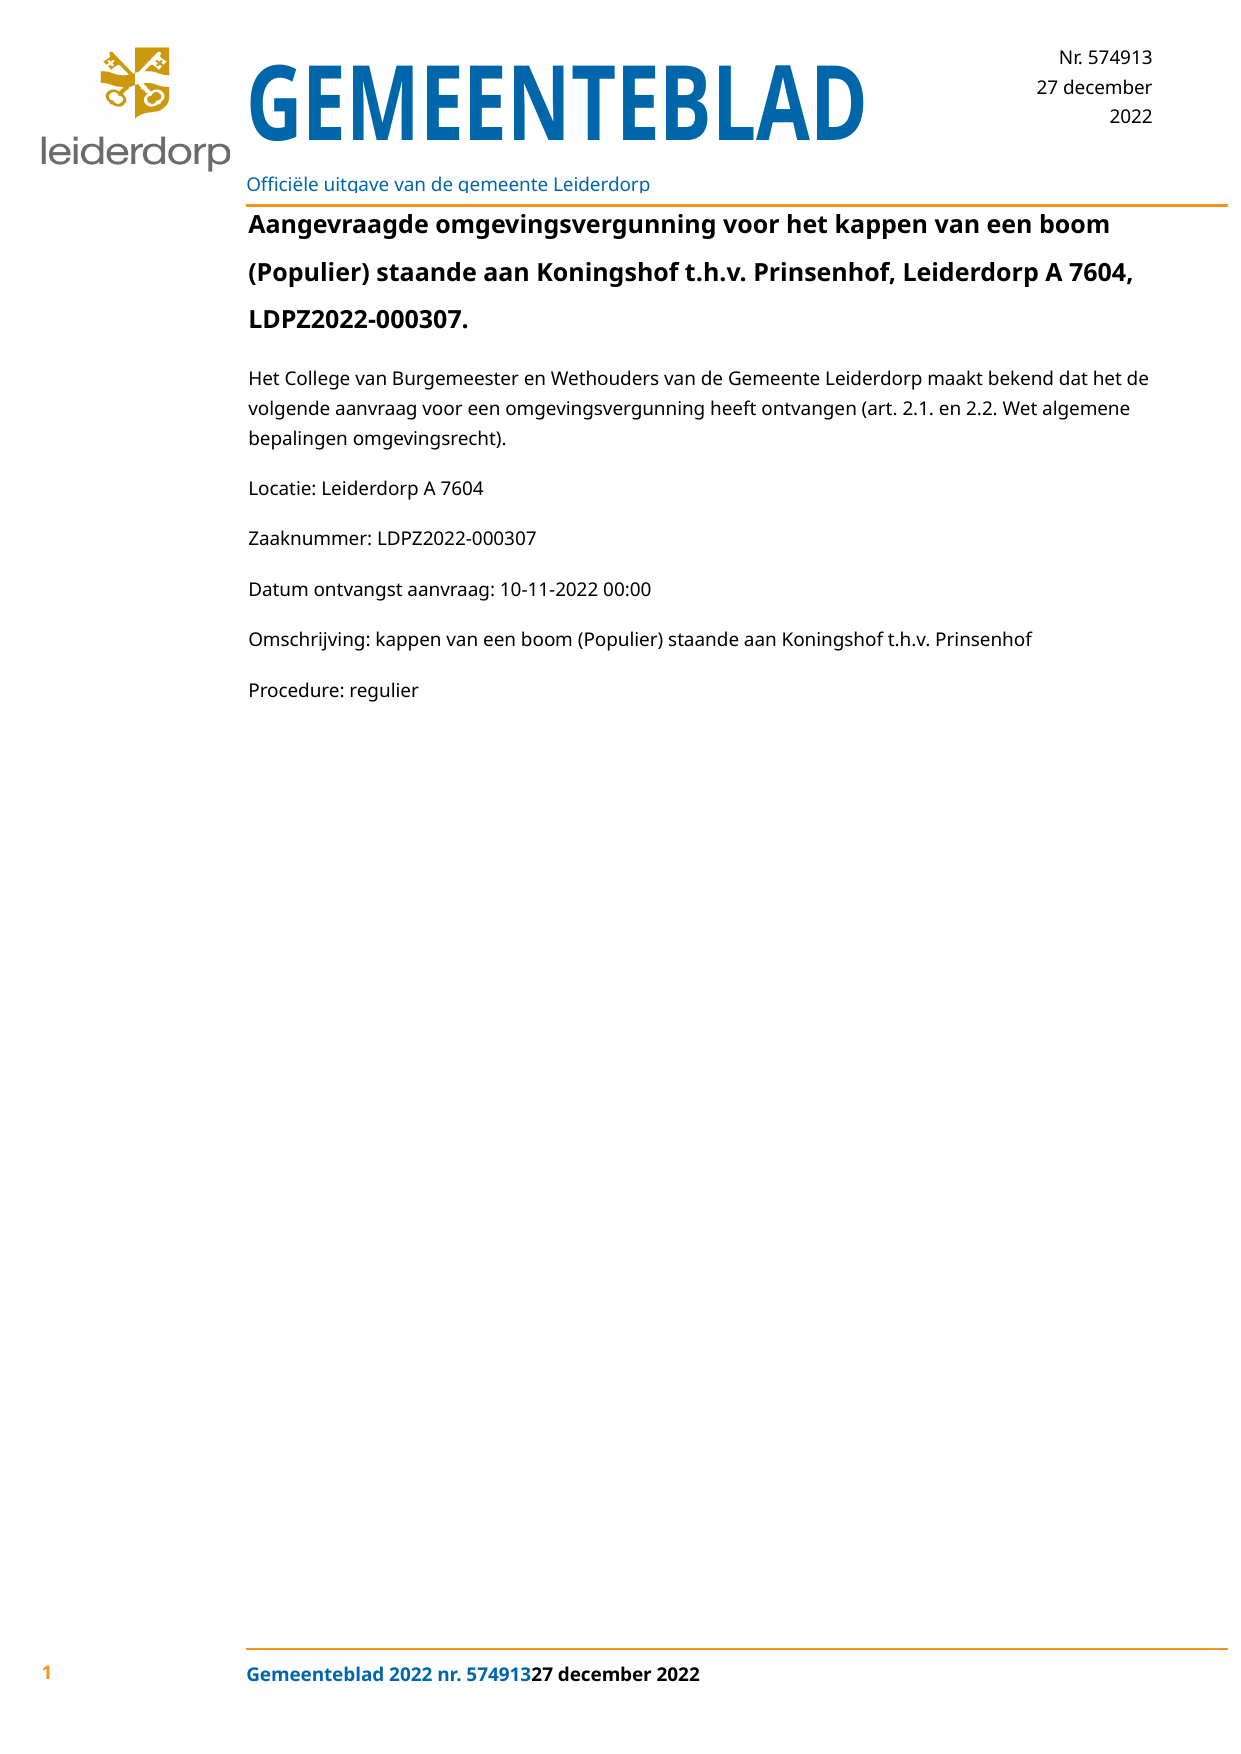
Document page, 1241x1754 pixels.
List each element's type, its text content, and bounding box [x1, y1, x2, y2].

text Het College van Burgemeester en Wethouders van de Gemeente Leiderdorp maakt bekend dat het de volgende aanvraag voor een omgevingsvergunning heeft ontvangen (art. 2.1. en 2.2. Wet algemene bepalingen omgevingsrecht). [248, 366, 1152, 450]
text Omschrijving: kappen van een boom (Populier) staande aan Koningshof t.h.v. Prinsenhof [248, 626, 1152, 652]
text Procedure: regulier [248, 677, 1152, 702]
text Zaaknummer: LDPZ2022-000307 [248, 526, 1152, 551]
text Aangevraagde omgevingsvergunning voor het kappen van een boom (Populier) staande aan Koningshof t.h.v. Prinsenhof, Leiderdorp A 7604, LDPZ2022-000307. [248, 207, 1152, 336]
text Datum ontvangst aanvraag: 10-11-2022 00:00 [248, 576, 1152, 602]
text Locatie: Leiderdorp A 7604 [248, 475, 1152, 501]
picture [41, 47, 231, 172]
